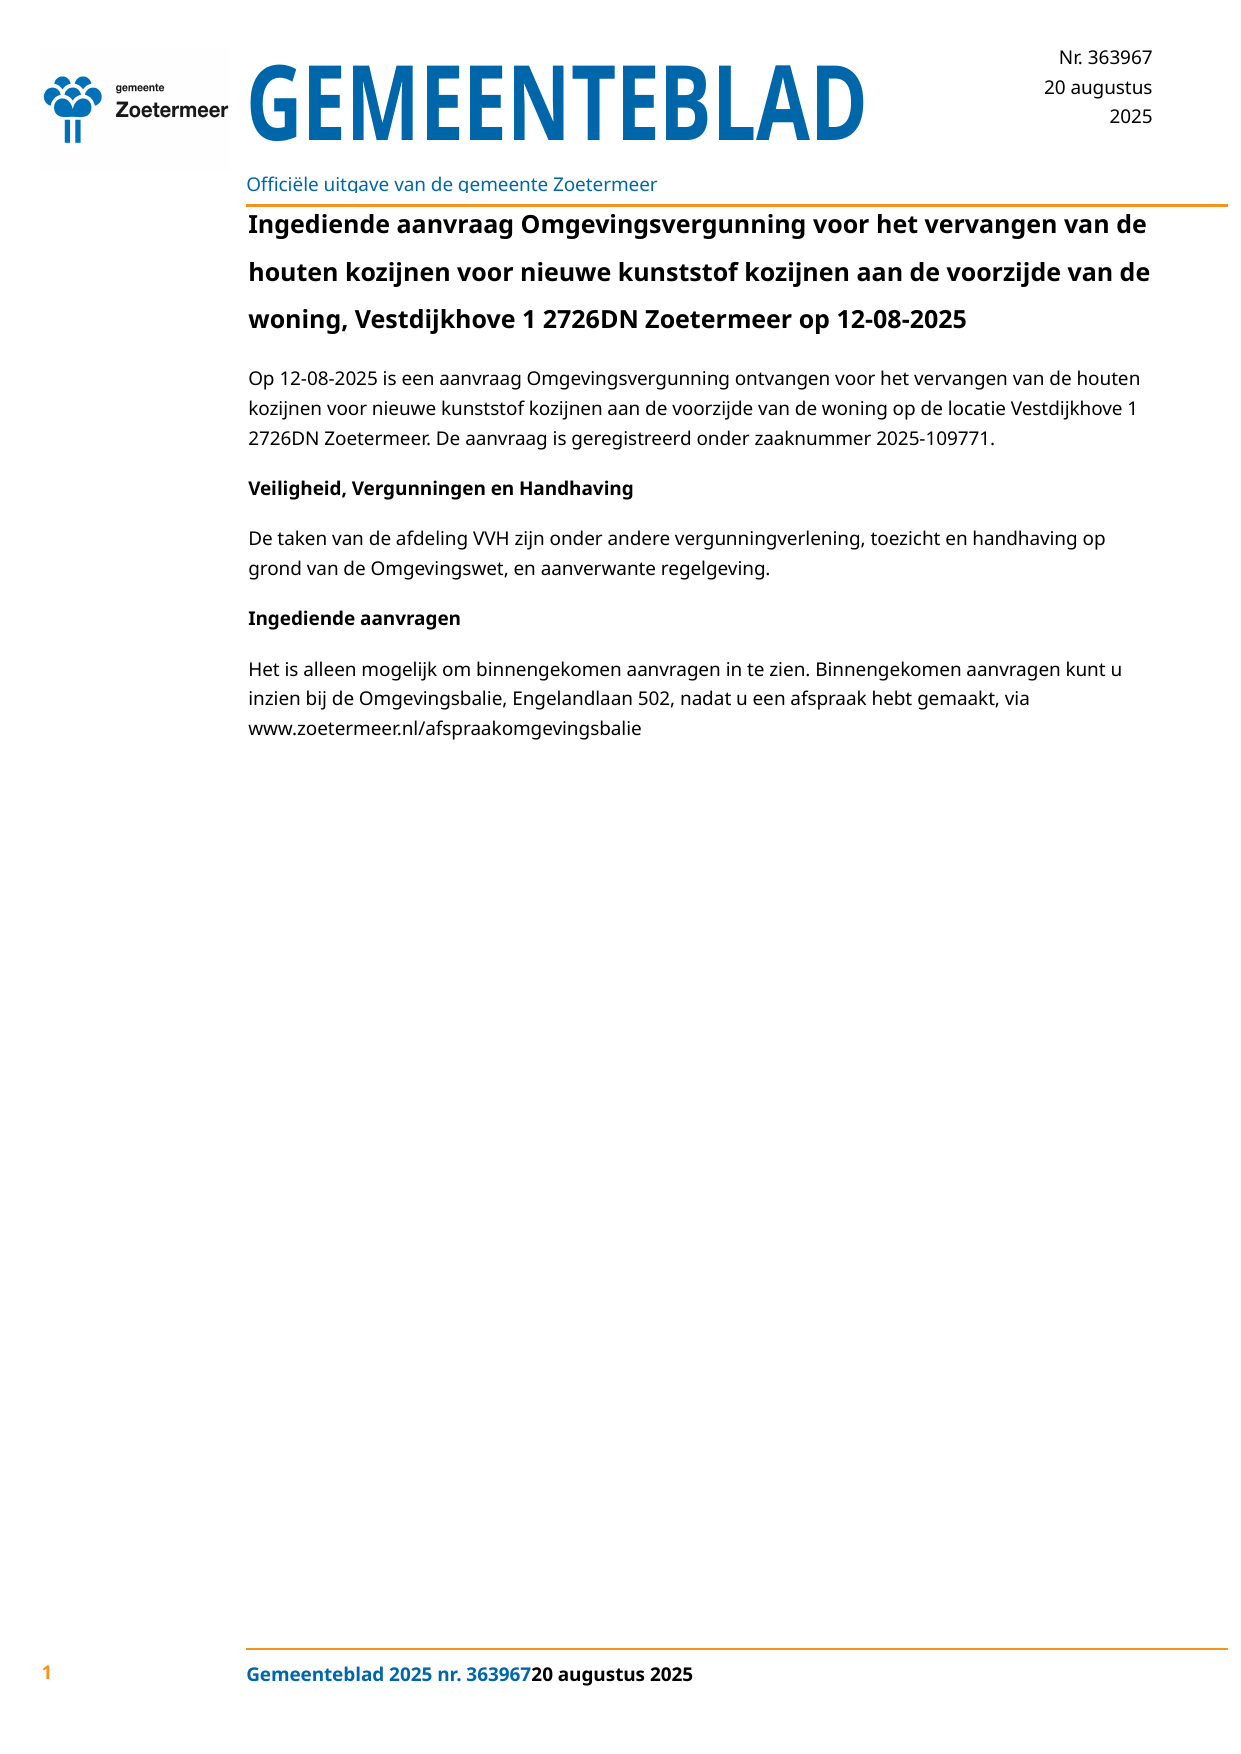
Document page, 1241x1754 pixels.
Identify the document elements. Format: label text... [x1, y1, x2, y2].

text Ingediende aanvraag Omgevingsvergunning voor het vervangen van de houten kozijnen voor nieuwe kunststof kozijnen aan de voorzijde van de woning, Vestdijkhove 1 2726DN Zoetermeer op 12-08-2025 [248, 207, 1152, 336]
text Veiligheid, Vergunningen en Handhaving [248, 475, 1152, 501]
text Op 12-08-2025 is een aanvraag Omgevingsvergunning ontvangen voor het vervangen van de houten kozijnen voor nieuwe kunststof kozijnen aan de voorzijde van de woning op de locatie Vestdijkhove 1 2726DN Zoetermeer. De aanvraag is geregistreerd onder zaaknummer 2025-109771. [248, 366, 1152, 450]
text Het is alleen mogelijk om binnengekomen aanvragen in te zien. Binnengekomen aanvragen kunt u inzien bij de Omgevingsbalie, Engelandlaan 502, nadat u een afspraak hebt gemaakt, via www.zoetermeer.nl/afspraakomgevingsbalie [248, 656, 1152, 741]
picture [41, 47, 231, 172]
text Ingediende aanvragen [248, 606, 1152, 631]
text De taken van de afdeling VVH zijn onder andere vergunningverlening, toezicht en handhaving op grond van de Omgevingswet, en aanverwante regelgeving. [248, 526, 1152, 581]
